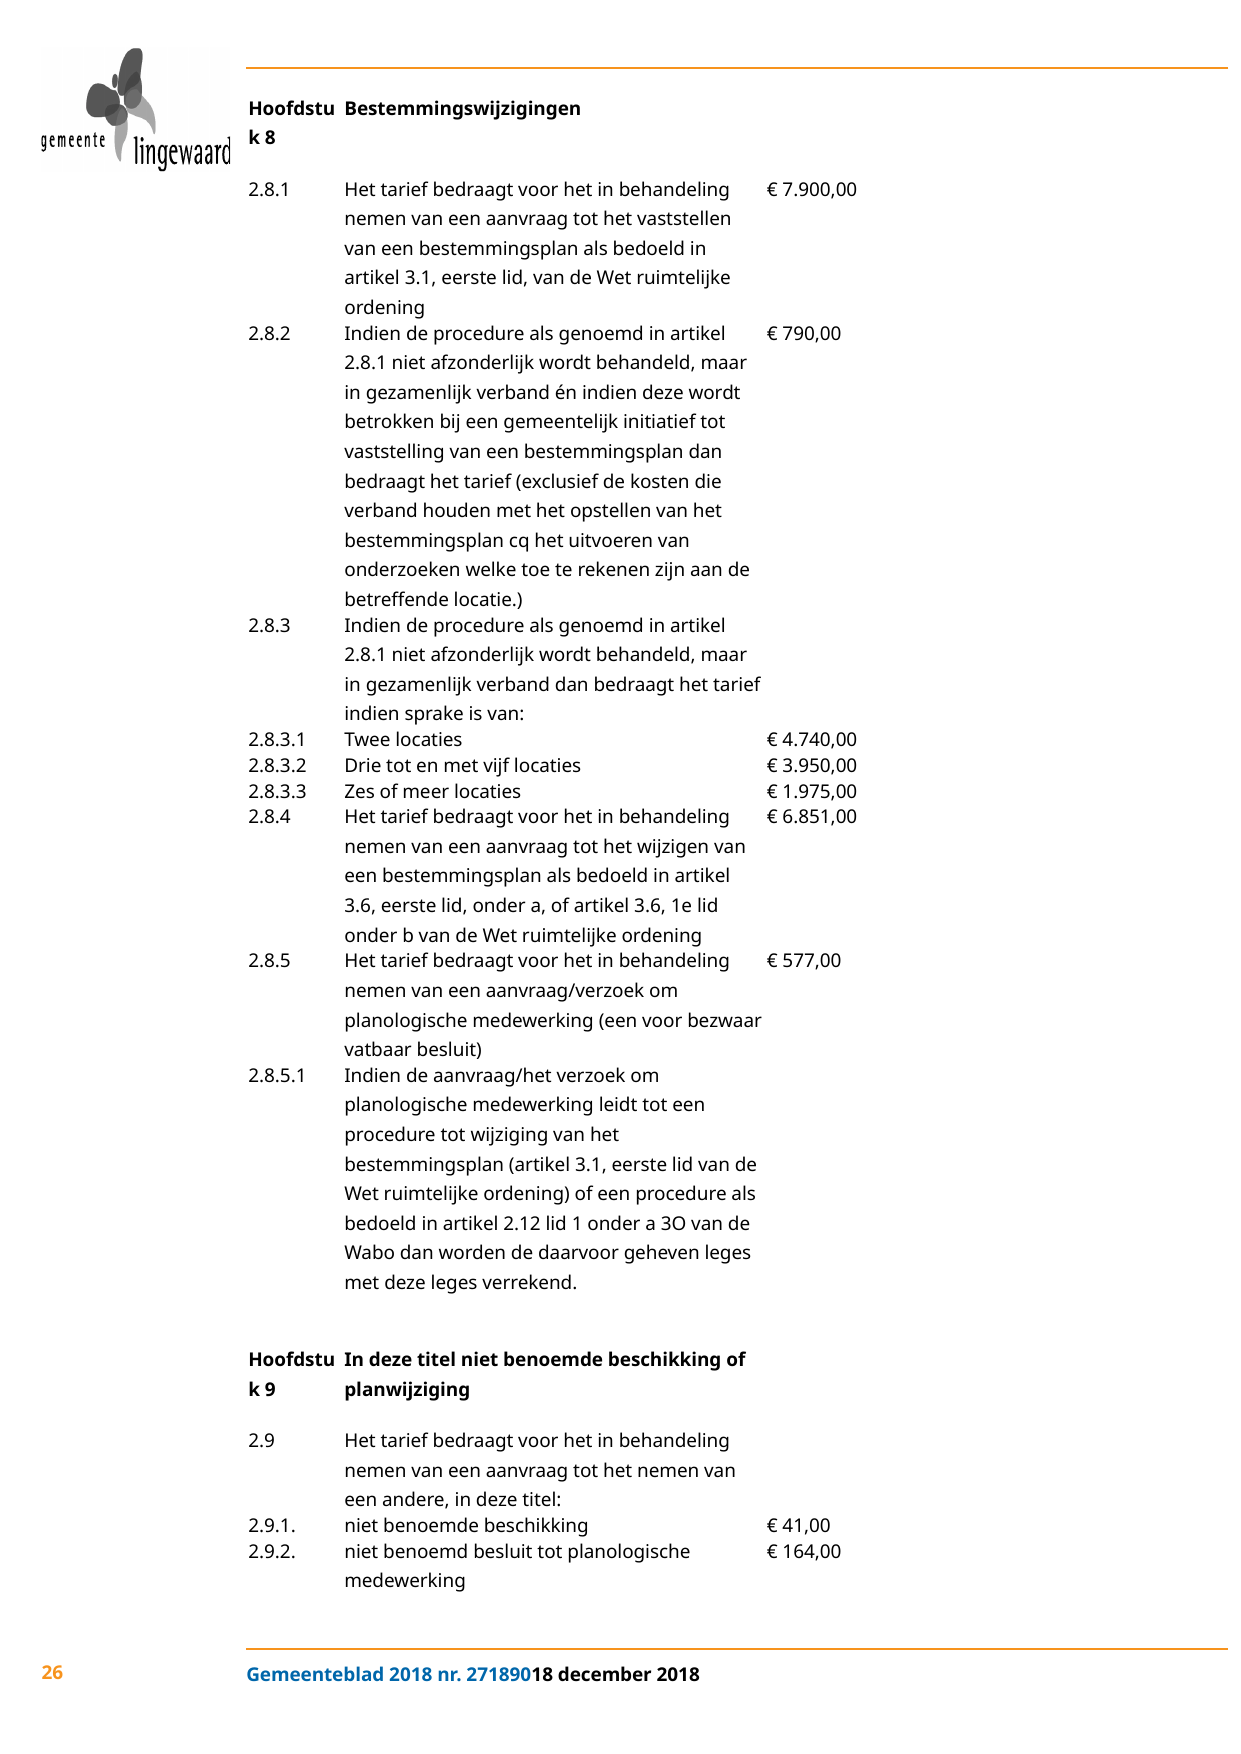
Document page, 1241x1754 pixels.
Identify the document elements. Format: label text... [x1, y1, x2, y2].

table_cell Het tarief bedraagt voor het in behandeling nemen van een aanvraag tot het vaststellen van een bestemmingsplan als bedoeld in artikel 3.1, eerste lid, van de Wet ruimtelijke ordening [344, 176, 767, 320]
table_cell [959, 948, 1055, 1062]
table_cell [248, 150, 344, 176]
table_cell [959, 1402, 1055, 1427]
table_cell Hoofdstuk 8 [248, 95, 344, 150]
table_cell [959, 1538, 1055, 1593]
table_cell In deze titel niet benoemde beschikking of planwijziging [344, 1346, 767, 1402]
table_cell € 164,00 [767, 1538, 959, 1593]
table_cell 2.8.2 [248, 320, 344, 612]
table_cell [767, 1062, 959, 1295]
table_cell niet benoemd besluit tot planologische medewerking [344, 1538, 767, 1593]
table_cell 2.8.1 [248, 176, 344, 320]
table_cell 2.8.3.2 [248, 752, 344, 778]
table_cell 2.8.4 [248, 804, 344, 948]
table_cell [959, 1346, 1055, 1402]
table_cell 2.8.3 [248, 612, 344, 726]
table_cell [959, 150, 1055, 176]
table_cell [959, 1321, 1055, 1346]
table_cell [767, 612, 959, 726]
table_cell [767, 150, 959, 176]
table_cell [767, 1321, 959, 1346]
table_cell 2.8.3.3 [248, 778, 344, 803]
picture [41, 47, 231, 172]
table_cell [767, 1346, 959, 1402]
table_cell € 1.975,00 [767, 778, 959, 803]
table_cell Het tarief bedraagt voor het in behandeling nemen van een aanvraag tot het wijzigen van een bestemmingsplan als bedoeld in artikel 3.6, eerste lid, onder a, of artikel 3.6, 1e lid onder b van de Wet ruimtelijke ordening [344, 804, 767, 948]
table_cell 2.8.5.1 [248, 1062, 344, 1295]
table_cell [959, 612, 1055, 726]
table_cell [959, 752, 1055, 778]
table_cell [959, 320, 1055, 612]
table_cell [959, 1062, 1055, 1295]
table_cell 2.9.2. [248, 1538, 344, 1593]
table_cell Het tarief bedraagt voor het in behandeling nemen van een aanvraag tot het nemen van een andere, in deze titel: [344, 1428, 767, 1512]
table_cell [959, 1512, 1055, 1538]
table_cell [959, 726, 1055, 752]
table_cell 2.8.3.1 [248, 726, 344, 752]
table_cell € 7.900,00 [767, 176, 959, 320]
table_cell Indien de aanvraag/het verzoek om planologische medewerking leidt tot een procedure tot wijziging van het bestemmingsplan (artikel 3.1, eerste lid van de Wet ruimtelijke ordening) of een procedure als bedoeld in artikel 2.12 lid 1 onder a 3O van de Wabo dan worden de daarvoor geheven leges met deze leges verrekend. [344, 1062, 767, 1295]
table_cell [959, 176, 1055, 320]
table_cell [959, 1295, 1055, 1321]
table_cell € 41,00 [767, 1512, 959, 1538]
table_cell [248, 1321, 344, 1346]
table_cell Hoofdstuk 9 [248, 1346, 344, 1402]
table_cell € 790,00 [767, 320, 959, 612]
table_cell [248, 1402, 344, 1427]
table_cell [344, 1402, 767, 1427]
table_cell [767, 1402, 959, 1427]
table_cell Twee locaties [344, 726, 767, 752]
table_cell Zes of meer locaties [344, 778, 767, 803]
table_cell [344, 1321, 767, 1346]
table_cell € 3.950,00 [767, 752, 959, 778]
table_cell € 6.851,00 [767, 804, 959, 948]
table_cell [767, 1295, 959, 1321]
table_cell Indien de procedure als genoemd in artikel 2.8.1 niet afzonderlijk wordt behandeld, maar in gezamenlijk verband dan bedraagt het tarief indien sprake is van: [344, 612, 767, 726]
table_cell € 577,00 [767, 948, 959, 1062]
table_cell € 4.740,00 [767, 726, 959, 752]
table_cell [959, 804, 1055, 948]
table_cell Het tarief bedraagt voor het in behandeling nemen van een aanvraag/verzoek om planologische medewerking (een voor bezwaar vatbaar besluit) [344, 948, 767, 1062]
table_cell [248, 1295, 344, 1321]
table_cell Indien de procedure als genoemd in artikel 2.8.1 niet afzonderlijk wordt behandeld, maar in gezamenlijk verband én indien deze wordt betrokken bij een gemeentelijk initiatief tot vaststelling van een bestemmingsplan dan bedraagt het tarief (exclusief de kosten die verband houden met het opstellen van het bestemmingsplan cq het uitvoeren van onderzoeken welke toe te rekenen zijn aan de betreffende locatie.) [344, 320, 767, 612]
table_cell 2.8.5 [248, 948, 344, 1062]
table_cell 2.9.1. [248, 1512, 344, 1538]
table_cell [767, 95, 959, 150]
table_cell [344, 150, 767, 176]
table_cell Bestemmingswijzigingen [344, 95, 767, 150]
table_cell [344, 1295, 767, 1321]
table_cell Drie tot en met vijf locaties [344, 752, 767, 778]
table_cell [767, 1428, 959, 1512]
table_cell niet benoemde beschikking [344, 1512, 767, 1538]
table_cell 2.9 [248, 1428, 344, 1512]
table_cell [959, 778, 1055, 803]
table_cell [959, 1428, 1055, 1512]
table_cell [959, 95, 1055, 150]
